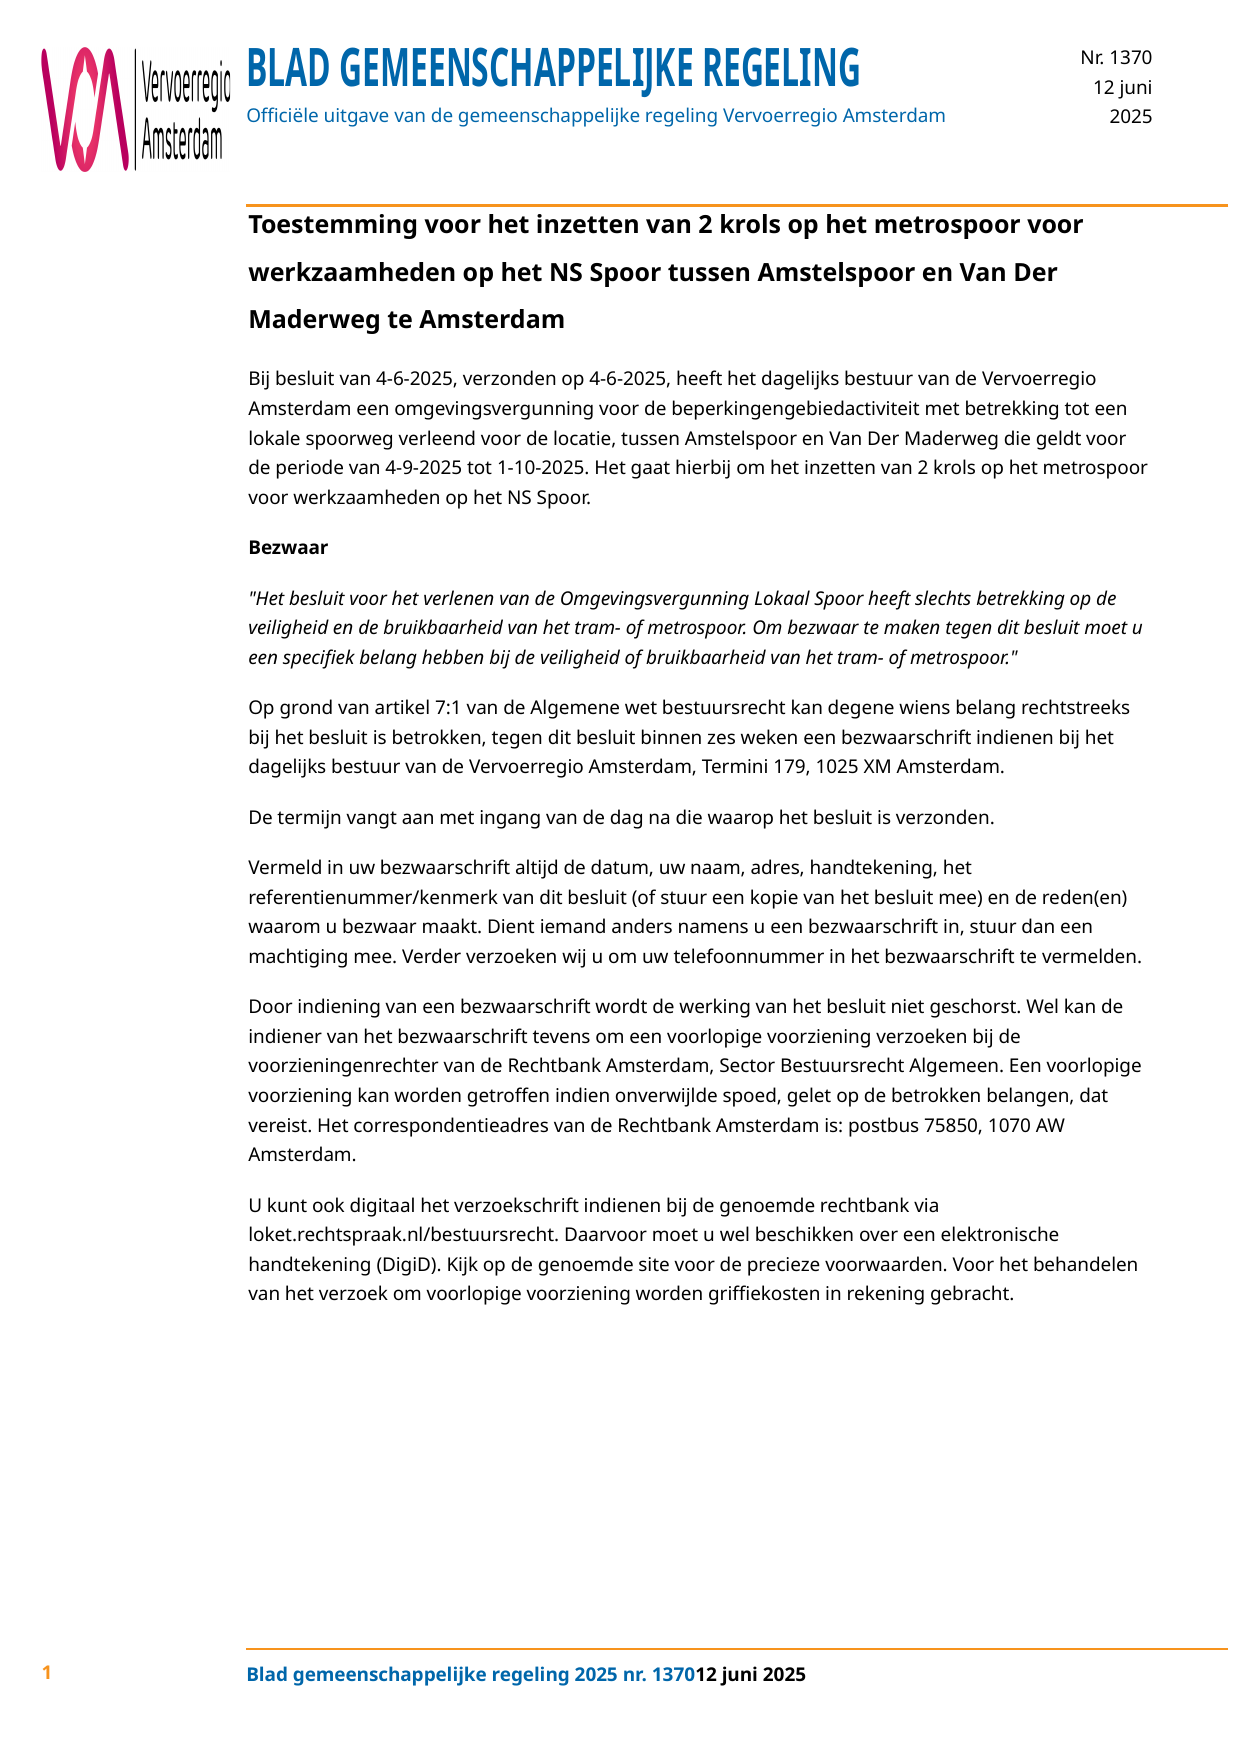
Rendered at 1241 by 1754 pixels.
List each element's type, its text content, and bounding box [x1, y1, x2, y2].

text De termijn vangt aan met ingang van de dag na die waarop het besluit is verzonden. [248, 804, 1152, 829]
text Vermeld in uw bezwaarschrift altijd de datum, uw naam, adres, handtekening, het referentienummer/kenmerk van dit besluit (of stuur een kopie van het besluit mee) en de reden(en) waarom u bezwaar maakt. Dient iemand anders namens u een bezwaarschrift in, stuur dan een machtiging mee. Verder verzoeken wij u om uw telefoonnummer in het bezwaarschrift te vermelden. [248, 854, 1152, 969]
text Toestemming voor het inzetten van 2 krols op het metrospoor voor werkzaamheden op het NS Spoor tussen Amstelspoor en Van Der Maderweg te Amsterdam [248, 207, 1152, 336]
picture [41, 47, 231, 172]
text Bezwaar [248, 534, 1152, 560]
text Bij besluit van 4-6-2025, verzonden op 4-6-2025, heeft het dagelijks bestuur van de Vervoerregio Amsterdam een omgevingsvergunning voor de beperkingengebiedactiviteit met betrekking tot een lokale spoorweg verleend voor de locatie, tussen Amstelspoor en Van Der Maderweg die geldt voor de periode van 4-9-2025 tot 1-10-2025. Het gaat hierbij om het inzetten van 2 krols op het metrospoor voor werkzaamheden op het NS Spoor. [248, 366, 1152, 509]
text "Het besluit voor het verlenen van de Omgevingsvergunning Lokaal Spoor heeft slechts betrekking op de veiligheid en de bruikbaarheid van het tram- of metrospoor. Om bezwaar te maken tegen dit besluit moet u een specifiek belang hebben bij de veiligheid of bruikbaarheid van het tram- of metrospoor." [248, 585, 1152, 669]
text U kunt ook digitaal het verzoekschrift indienen bij de genoemde rechtbank via loket.rechtspraak.nl/bestuursrecht. Daarvoor moet u wel beschikken over een elektronische handtekening (DigiD). Kijk op de genoemde site voor de precieze voorwaarden. Voor het behandelen van het verzoek om voorlopige voorziening worden griffiekosten in rekening gebracht. [248, 1192, 1152, 1306]
text Door indiening van een bezwaarschrift wordt de werking van het besluit niet geschorst. Wel kan de indiener van het bezwaarschrift tevens om een voorlopige voorziening verzoeken bij de voorzieningenrechter van de Rechtbank Amsterdam, Sector Bestuursrecht Algemeen. Een voorlopige voorziening kan worden getroffen indien onverwijlde spoed, gelet op de betrokken belangen, dat vereist. Het correspondentieadres van de Rechtbank Amsterdam is: postbus 75850, 1070 AW Amsterdam. [248, 993, 1152, 1167]
text Op grond van artikel 7:1 van de Algemene wet bestuursrecht kan degene wiens belang rechtstreeks bij het besluit is betrokken, tegen dit besluit binnen zes weken een bezwaarschrift indienen bij het dagelijks bestuur van de Vervoerregio Amsterdam, Termini 179, 1025 XM Amsterdam. [248, 694, 1152, 779]
